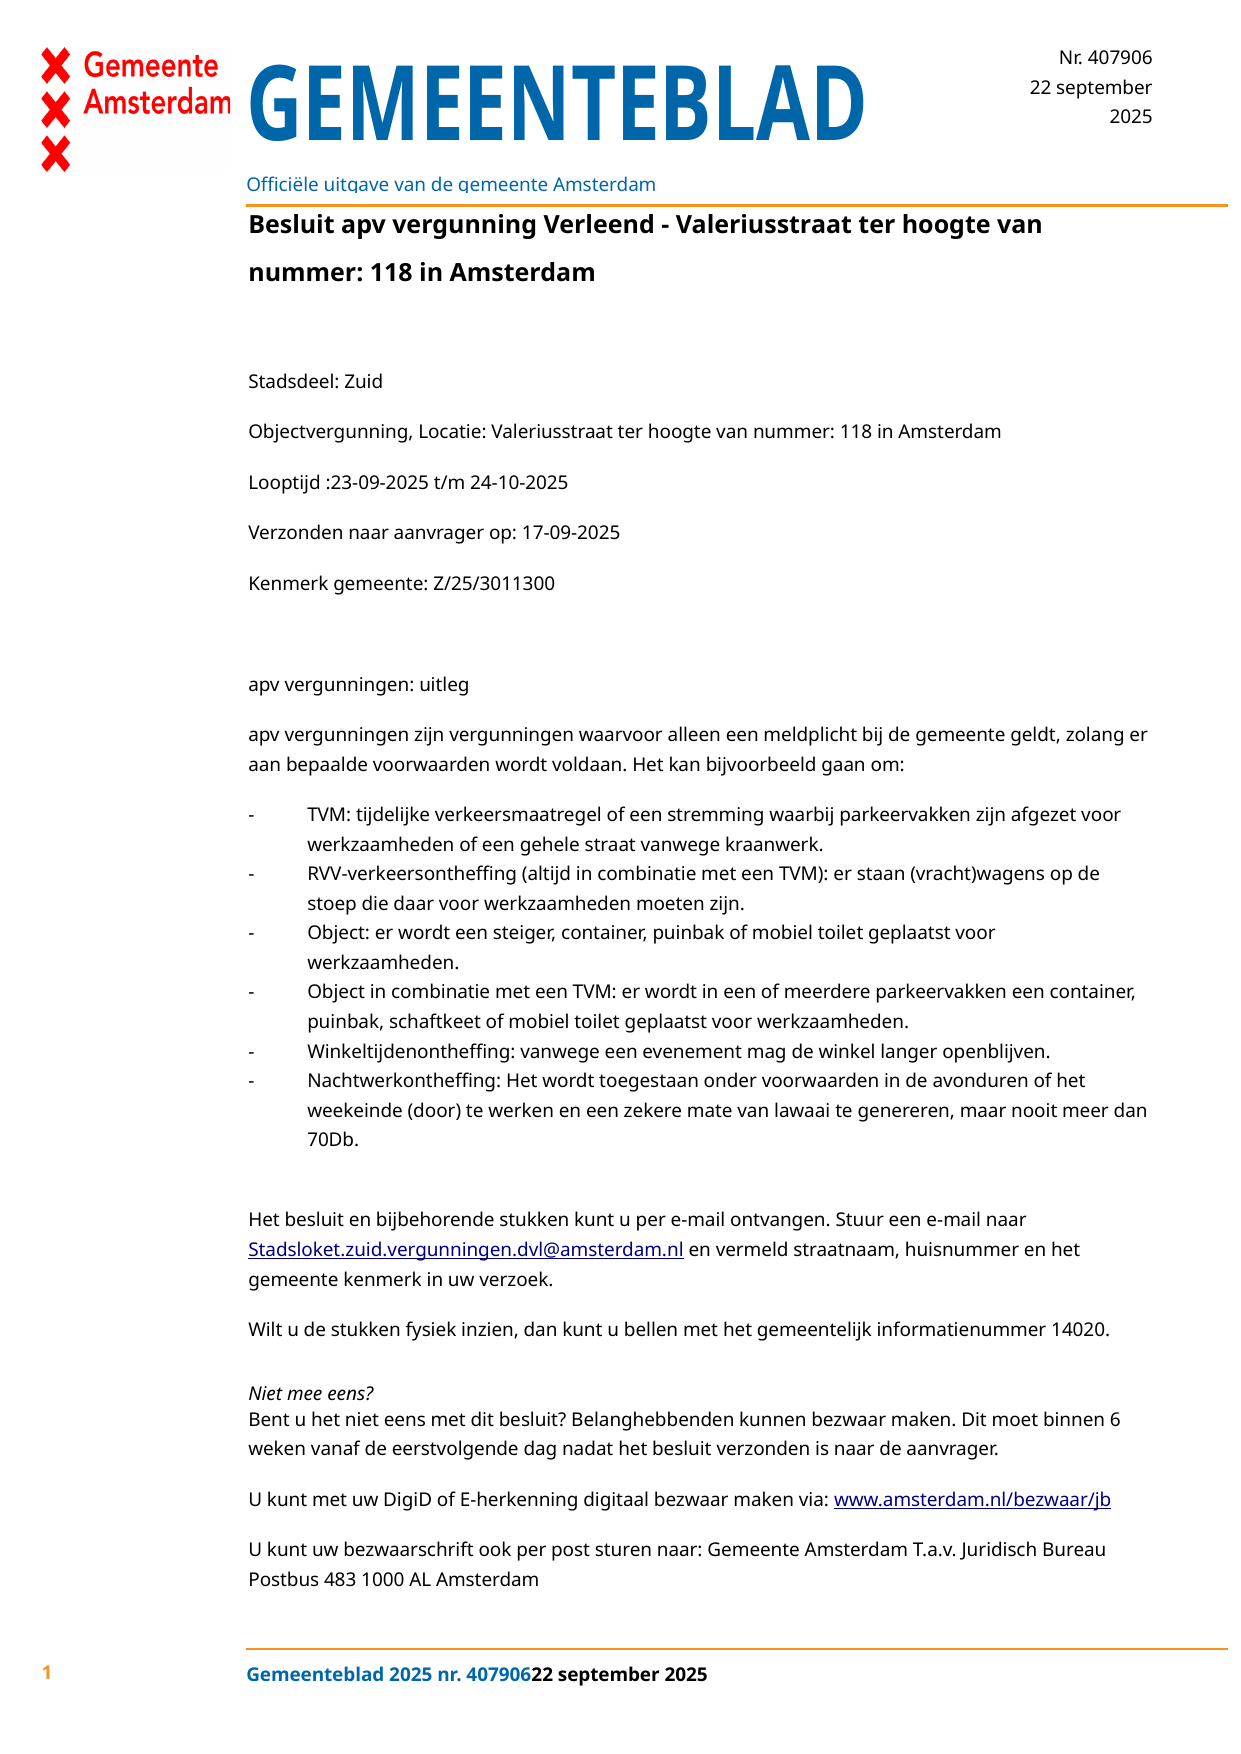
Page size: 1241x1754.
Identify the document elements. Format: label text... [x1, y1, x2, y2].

text apv vergunningen: uitleg [248, 671, 1152, 697]
text Stadsdeel: Zuid [248, 368, 1152, 394]
text Verzonden naar aanvrager op: 17-09-2025 [248, 519, 1152, 545]
text Wilt u de stukken fysiek inzien, dan kunt u bellen met het gemeentelijk informatienummer 14020. [248, 1316, 1152, 1342]
text Looptijd :23-09-2025 t/m 24-10-2025 [248, 469, 1152, 495]
list Winkeltijdenontheffing: vanwege een evenement mag de winkel langer openblijven. [248, 1038, 1152, 1064]
list RVV-verkeersontheffing (altijd in combinatie met een TVM): er staan (vracht)wagens op de stoep die daar voor werkzaamheden moeten zijn. [248, 860, 1152, 916]
text Objectvergunning, Locatie: Valeriusstraat ter hoogte van nummer: 118 in Amsterdam [248, 419, 1152, 444]
list Object in combinatie met een TVM: er wordt in een of meerdere parkeervakken een container, puinbak, schaftkeet of mobiel toilet geplaatst voor werkzaamheden. [248, 979, 1152, 1034]
text Besluit apv vergunning Verleend - Valeriusstraat ter hoogte van nummer: 118 in Amsterdam [248, 207, 1152, 288]
list TVM: tijdelijke verkeersmaatregel of een stremming waarbij parkeervakken zijn afgezet voor werkzaamheden of een gehele straat vanwege kraanwerk. [248, 801, 1152, 857]
picture [41, 47, 231, 172]
text U kunt met uw DigiD of E-herkenning digitaal bezwaar maken via: www.amsterdam.nl/bezwaar/jb [248, 1486, 1152, 1512]
text Niet mee eens? [248, 1380, 1152, 1406]
text Kenmerk gemeente: Z/25/3011300 [248, 570, 1152, 596]
text apv vergunningen zijn vergunningen waarvoor alleen een meldplicht bij de gemeente geldt, zolang er aan bepaalde voorwaarden wordt voldaan. Het kan bijvoorbeeld gaan om: [248, 721, 1152, 777]
text U kunt uw bezwaarschrift ook per post sturen naar: Gemeente Amsterdam T.a.v. Juridisch Bureau Postbus 483 1000 AL Amsterdam [248, 1536, 1152, 1592]
list Object: er wordt een steiger, container, puinbak of mobiel toilet geplaatst voor werkzaamheden. [248, 919, 1152, 975]
list Nachtwerkontheffing: Het wordt toegestaan onder voorwaarden in de avonduren of het weekeinde (door) te werken en een zekere mate van lawaai te genereren, maar nooit meer dan 70Db. [248, 1067, 1152, 1152]
text Bent u het niet eens met dit besluit? Belanghebbenden kunnen bezwaar maken. Dit moet binnen 6 weken vanaf de eerstvolgende dag nadat het besluit verzonden is naar de aanvrager. [248, 1406, 1152, 1461]
text Het besluit en bijbehorende stukken kunt u per e-mail ontvangen. Stuur een e-mail naar Stadsloket.zuid.vergunningen.dvl@amsterdam.nl en vermeld straatnaam, huisnummer en het gemeente kenmerk in uw verzoek. [248, 1207, 1152, 1292]
